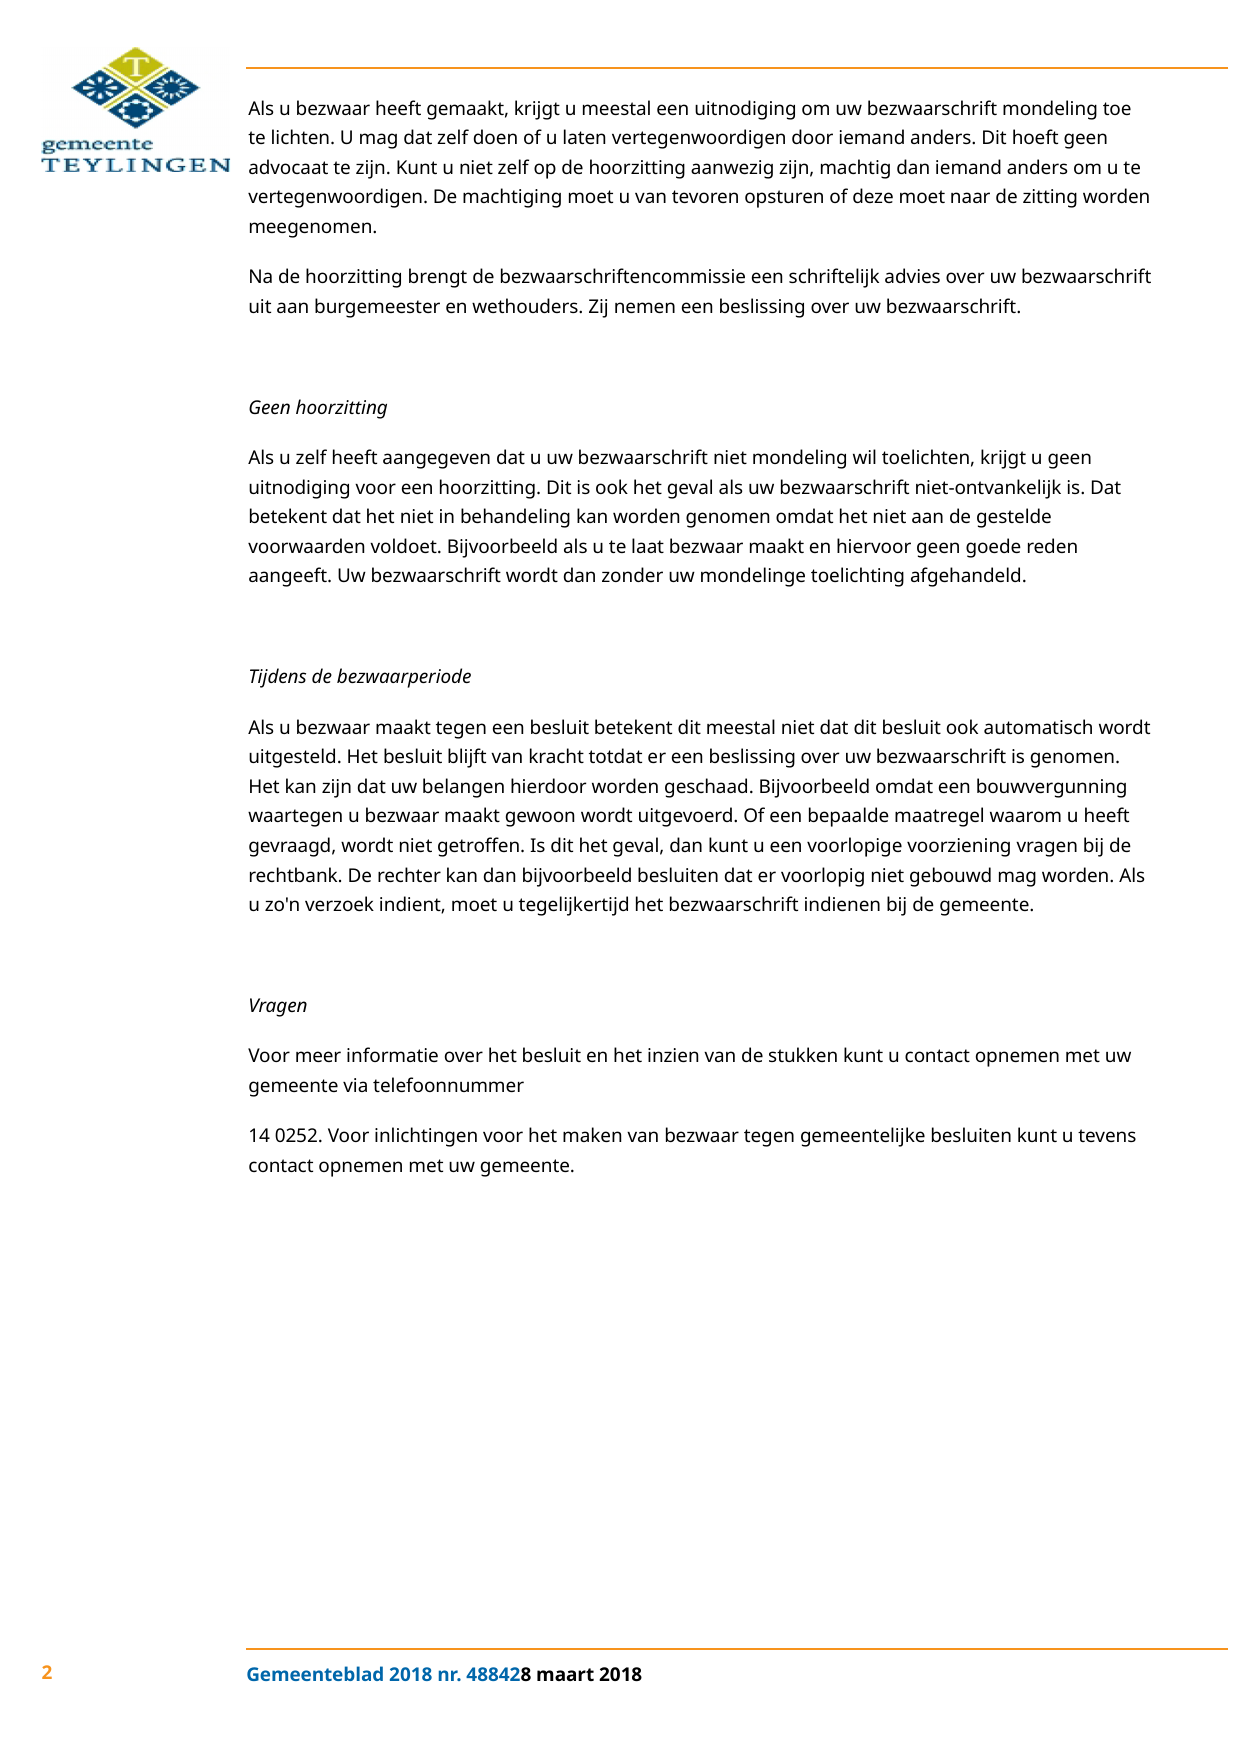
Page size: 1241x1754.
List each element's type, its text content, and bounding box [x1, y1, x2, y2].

picture [41, 47, 231, 172]
text Voor meer informatie over het besluit en het inzien van de stukken kunt u contact opnemen met uw gemeente via telefoonnummer [248, 1043, 1152, 1098]
text 14 0252. Voor inlichtingen voor het maken van bezwaar tegen gemeentelijke besluiten kunt u tevens contact opnemen met uw gemeente. [248, 1123, 1152, 1178]
text Als u zelf heeft aangegeven dat u uw bezwaarschrift niet mondeling wil toelichten, krijgt u geen uitnodiging voor een hoorzitting. Dit is ook het geval als uw bezwaarschrift niet-ontvankelijk is. Dat betekent dat het niet in behandeling kan worden genomen omdat het niet aan de gestelde voorwaarden voldoet. Bijvoorbeeld als u te laat bezwaar maakt en hiervoor geen goede reden aangeeft. Uw bezwaarschrift wordt dan zonder uw mondelinge toelichting afgehandeld. [248, 444, 1152, 588]
text Na de hoorzitting brengt de bezwaarschriftencommissie een schriftelijk advies over uw bezwaarschrift uit aan burgemeester en wethouders. Zij nemen een beslissing over uw bezwaarschrift. [248, 263, 1152, 319]
text Vragen [248, 992, 1152, 1018]
text Als u bezwaar maakt tegen een besluit betekent dit meestal niet dat dit besluit ook automatisch wordt uitgesteld. Het besluit blijft van kracht totdat er een beslissing over uw bezwaarschrift is genomen. Het kan zijn dat uw belangen hierdoor worden geschaad. Bijvoorbeeld omdat een bouwvergunning waartegen u bezwaar maakt gewoon wordt uitgevoerd. Of een bepaalde maatregel waarom u heeft gevraagd, wordt niet getroffen. Is dit het geval, dan kunt u een voorlopige voorziening vragen bij de rechtbank. De rechter kan dan bijvoorbeeld besluiten dat er voorlopig niet gebouwd mag worden. Als u zo'n verzoek indient, moet u tegelijkertijd het bezwaarschrift indienen bij de gemeente. [248, 714, 1152, 917]
text Tijdens de bezwaarperiode [248, 663, 1152, 689]
text Als u bezwaar heeft gemaakt, krijgt u meestal een uitnodiging om uw bezwaarschrift mondeling toe te lichten. U mag dat zelf doen of u laten vertegenwoordigen door iemand anders. Dit hoeft geen advocaat te zijn. Kunt u niet zelf op de hoorzitting aanwezig zijn, machtig dan iemand anders om u te vertegenwoordigen. De machtiging moet u van tevoren opsturen of deze moet naar de zitting worden meegenomen. [248, 95, 1152, 239]
text Geen hoorzitting [248, 394, 1152, 420]
